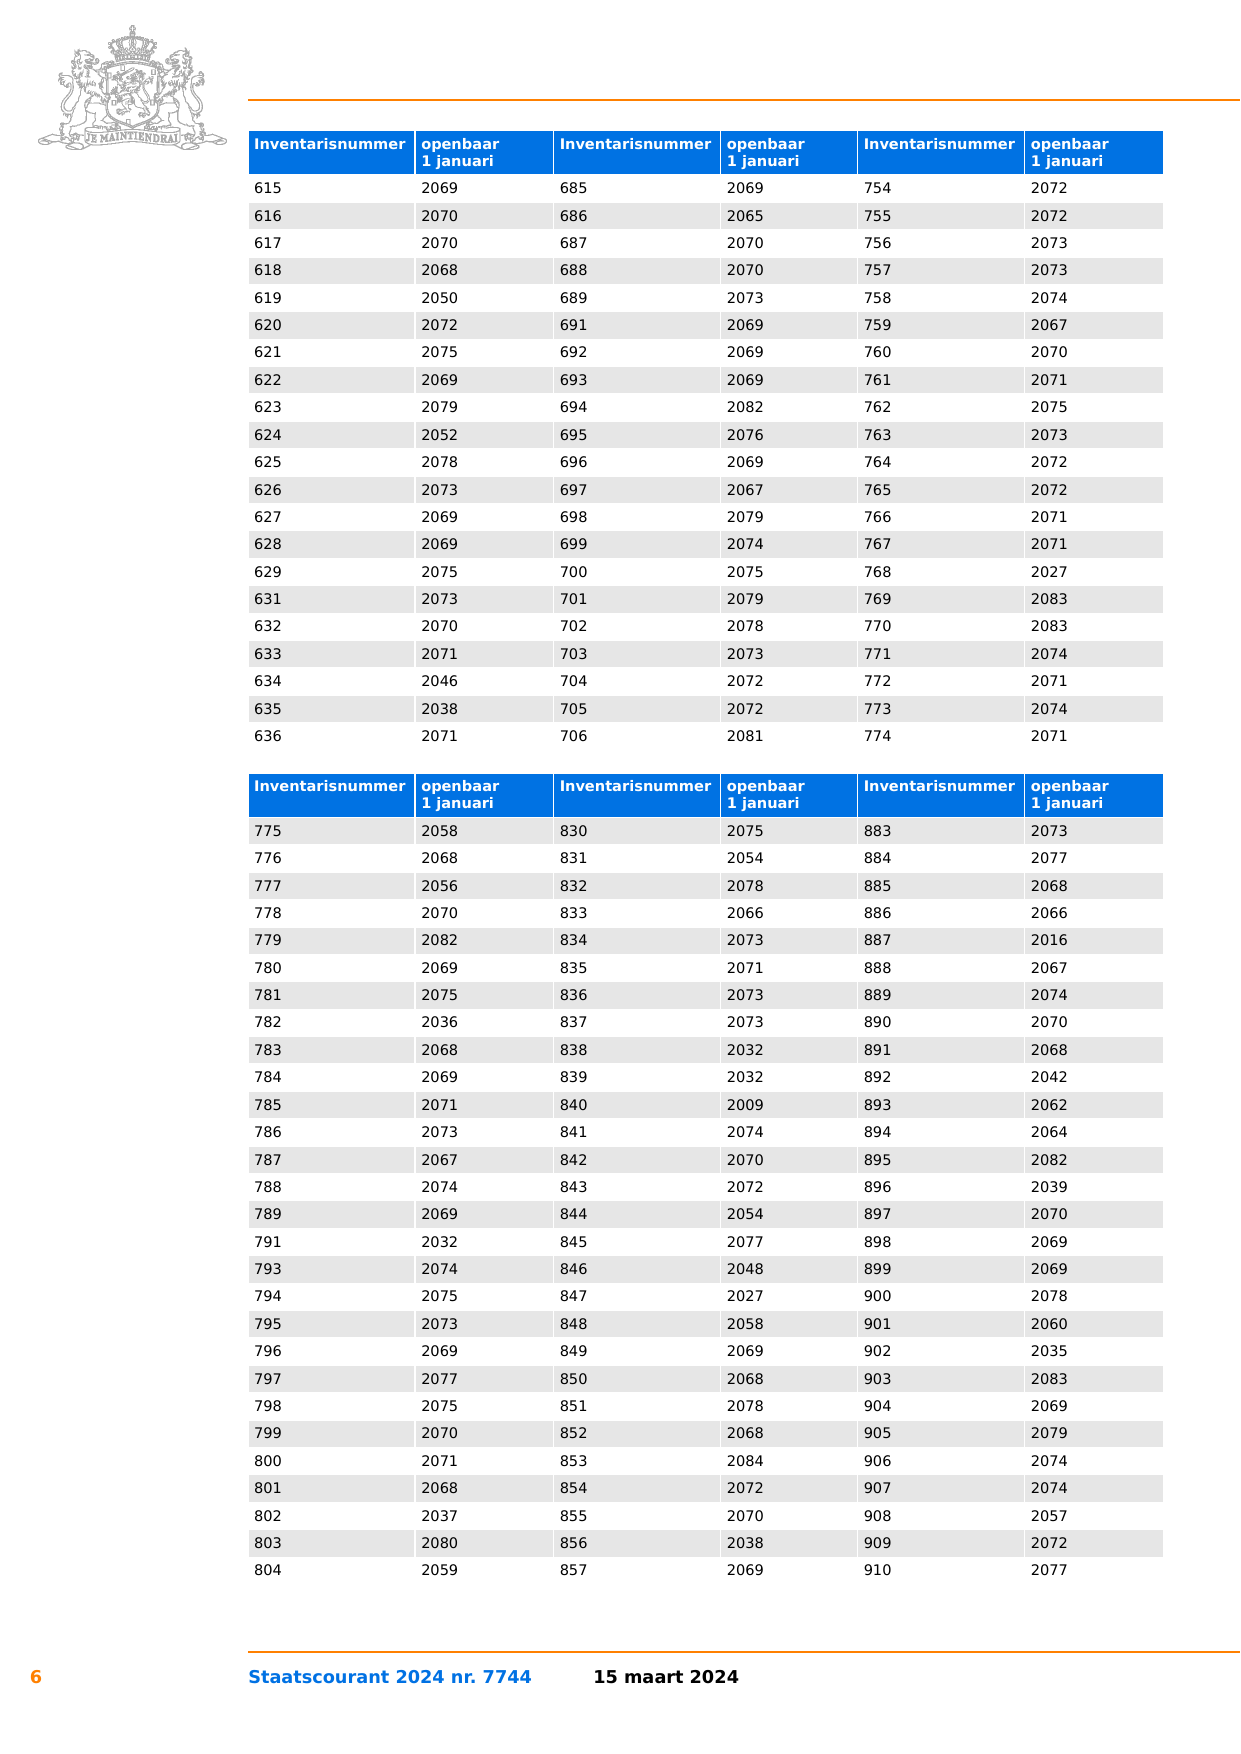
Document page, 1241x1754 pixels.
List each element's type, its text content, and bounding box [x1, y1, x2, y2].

table_header Inventarisnummer [858, 131, 1024, 174]
table_cell 787 [249, 1147, 414, 1173]
table_cell 2032 [721, 1037, 857, 1063]
table_cell 889 [858, 982, 1024, 1009]
table_cell 757 [858, 258, 1024, 284]
table_cell 906 [858, 1448, 1024, 1474]
table_cell 788 [249, 1174, 414, 1200]
table_cell 857 [554, 1558, 720, 1584]
table_cell 2073 [721, 982, 857, 1009]
table_cell 2075 [721, 559, 857, 585]
table_cell 830 [554, 818, 720, 844]
table_cell 2083 [1025, 1366, 1163, 1392]
table_cell 2072 [1025, 449, 1163, 476]
table_cell 627 [249, 504, 414, 530]
table_cell 754 [858, 175, 1024, 202]
table_header Inventarisnummer [249, 131, 414, 174]
table_cell 2073 [1025, 258, 1163, 284]
table_cell 804 [249, 1558, 414, 1584]
table_cell 2070 [416, 1421, 553, 1447]
table_cell 853 [554, 1448, 720, 1474]
table_cell 833 [554, 900, 720, 926]
table_cell 2074 [1025, 285, 1163, 311]
table_cell 887 [858, 928, 1024, 954]
table_header Inventarisnummer [554, 774, 720, 817]
table_cell 2073 [1025, 818, 1163, 844]
table_cell 634 [249, 669, 414, 695]
table_cell 783 [249, 1037, 414, 1063]
table_cell 2072 [721, 1174, 857, 1200]
table_cell 2073 [416, 1119, 553, 1146]
table_cell 759 [858, 312, 1024, 339]
table_cell 803 [249, 1530, 414, 1557]
table_cell 904 [858, 1393, 1024, 1419]
table_cell 2068 [721, 1366, 857, 1392]
table_cell 623 [249, 395, 414, 421]
table_cell 2077 [1025, 845, 1163, 872]
table_cell 831 [554, 845, 720, 872]
table_cell 2077 [721, 1229, 857, 1255]
table_cell 619 [249, 285, 414, 311]
table_cell 689 [554, 285, 720, 311]
table_cell 908 [858, 1503, 1024, 1529]
table_cell 2072 [1025, 477, 1163, 503]
table_cell 883 [858, 818, 1024, 844]
table_cell 2071 [1025, 504, 1163, 530]
table_cell 2009 [721, 1092, 857, 1118]
table_cell 755 [858, 203, 1024, 229]
table_cell 835 [554, 955, 720, 981]
table_cell 802 [249, 1503, 414, 1529]
table_cell 2071 [416, 1092, 553, 1118]
table_cell 899 [858, 1256, 1024, 1283]
table_cell 621 [249, 340, 414, 366]
table_header Inventarisnummer [858, 774, 1024, 817]
table_cell 2038 [721, 1530, 857, 1557]
table_cell 2069 [721, 1558, 857, 1584]
table_cell 2072 [721, 1475, 857, 1502]
table_cell 685 [554, 175, 720, 202]
table_cell 2084 [721, 1448, 857, 1474]
table_header openbaar 1 januari [721, 774, 857, 817]
table_cell 2079 [416, 395, 553, 421]
table_cell 782 [249, 1010, 414, 1036]
table_cell 2069 [416, 175, 553, 202]
table_cell 2048 [721, 1256, 857, 1283]
table_cell 694 [554, 395, 720, 421]
table_cell 2069 [721, 175, 857, 202]
table_cell 703 [554, 641, 720, 667]
table_cell 837 [554, 1010, 720, 1036]
table_cell 856 [554, 1530, 720, 1557]
table_header openbaar 1 januari [1025, 774, 1163, 817]
table_cell 836 [554, 982, 720, 1009]
table_cell 693 [554, 367, 720, 393]
table_cell 706 [554, 723, 720, 749]
table_cell 2070 [416, 203, 553, 229]
table_cell 2075 [1025, 395, 1163, 421]
table_cell 2070 [416, 230, 553, 256]
table_cell 2035 [1025, 1339, 1163, 1365]
table_cell 2078 [416, 449, 553, 476]
table_cell 2071 [1025, 669, 1163, 695]
table_cell 2059 [416, 1558, 553, 1584]
table_cell 2070 [721, 1147, 857, 1173]
table_cell 794 [249, 1284, 414, 1310]
table_cell 2069 [1025, 1256, 1163, 1283]
table_cell 2070 [721, 230, 857, 256]
table_cell 2056 [416, 873, 553, 899]
table_cell 763 [858, 422, 1024, 448]
table_cell 2078 [721, 614, 857, 640]
table_cell 700 [554, 559, 720, 585]
table_cell 2069 [721, 449, 857, 476]
table_cell 2068 [416, 1475, 553, 1502]
table_cell 701 [554, 586, 720, 613]
table_cell 903 [858, 1366, 1024, 1392]
table_cell 2066 [721, 900, 857, 926]
table_cell 2073 [1025, 230, 1163, 256]
table_cell 687 [554, 230, 720, 256]
table_cell 2052 [416, 422, 553, 448]
table_cell 769 [858, 586, 1024, 613]
table_cell 901 [858, 1311, 1024, 1337]
table_cell 785 [249, 1092, 414, 1118]
table_cell 2075 [416, 982, 553, 1009]
table_cell 2078 [721, 873, 857, 899]
table_cell 2073 [721, 641, 857, 667]
table_cell 834 [554, 928, 720, 954]
table_cell 2069 [416, 1339, 553, 1365]
table_cell 897 [858, 1201, 1024, 1228]
table_cell 2037 [416, 1503, 553, 1529]
table_cell 844 [554, 1201, 720, 1228]
table_cell 910 [858, 1558, 1024, 1584]
table_cell 624 [249, 422, 414, 448]
table_cell 2062 [1025, 1092, 1163, 1118]
table_cell 2069 [1025, 1393, 1163, 1419]
table_cell 2078 [721, 1393, 857, 1419]
table_cell 909 [858, 1530, 1024, 1557]
table_cell 2069 [416, 367, 553, 393]
table_cell 2068 [416, 258, 553, 284]
table_cell 2070 [1025, 1010, 1163, 1036]
table_cell 795 [249, 1311, 414, 1337]
table_cell 2032 [721, 1065, 857, 1091]
table_cell 801 [249, 1475, 414, 1502]
table_cell 789 [249, 1201, 414, 1228]
table_cell 2082 [1025, 1147, 1163, 1173]
table_cell 775 [249, 818, 414, 844]
table_cell 2067 [1025, 955, 1163, 981]
table_cell 2069 [416, 531, 553, 558]
table_cell 2075 [416, 1284, 553, 1310]
table_cell 2054 [721, 845, 857, 872]
table_cell 2075 [416, 1393, 553, 1419]
table_cell 766 [858, 504, 1024, 530]
table_cell 2071 [721, 955, 857, 981]
table_cell 896 [858, 1174, 1024, 1200]
table_cell 2082 [416, 928, 553, 954]
table_cell 2032 [416, 1229, 553, 1255]
table_cell 2069 [721, 312, 857, 339]
table_cell 2074 [1025, 696, 1163, 722]
table_header openbaar 1 januari [1025, 131, 1163, 174]
table_cell 2069 [1025, 1229, 1163, 1255]
table_cell 705 [554, 696, 720, 722]
table_cell 2070 [1025, 340, 1163, 366]
table_cell 2075 [416, 340, 553, 366]
table_cell 793 [249, 1256, 414, 1283]
table_cell 2077 [416, 1366, 553, 1392]
table_cell 774 [858, 723, 1024, 749]
table_cell 2067 [416, 1147, 553, 1173]
table_cell 635 [249, 696, 414, 722]
table_cell 2071 [416, 1448, 553, 1474]
table_cell 617 [249, 230, 414, 256]
table_cell 767 [858, 531, 1024, 558]
table_cell 768 [858, 559, 1024, 585]
table_cell 2069 [721, 367, 857, 393]
table_cell 2073 [1025, 422, 1163, 448]
table_cell 850 [554, 1366, 720, 1392]
table_cell 777 [249, 873, 414, 899]
table_cell 2060 [1025, 1311, 1163, 1337]
table_cell 849 [554, 1339, 720, 1365]
table_cell 851 [554, 1393, 720, 1419]
table_cell 2083 [1025, 614, 1163, 640]
table_cell 2070 [721, 1503, 857, 1529]
table_cell 2027 [721, 1284, 857, 1310]
table_cell 686 [554, 203, 720, 229]
table_cell 2039 [1025, 1174, 1163, 1200]
table_cell 2046 [416, 669, 553, 695]
table_cell 898 [858, 1229, 1024, 1255]
table_cell 778 [249, 900, 414, 926]
table_cell 632 [249, 614, 414, 640]
table_cell 845 [554, 1229, 720, 1255]
table_cell 2068 [1025, 1037, 1163, 1063]
table_cell 2074 [1025, 1475, 1163, 1502]
table_cell 764 [858, 449, 1024, 476]
table_cell 2073 [721, 928, 857, 954]
table_cell 841 [554, 1119, 720, 1146]
table_cell 2027 [1025, 559, 1163, 585]
table_cell 697 [554, 477, 720, 503]
table_cell 842 [554, 1147, 720, 1173]
table_cell 2057 [1025, 1503, 1163, 1529]
table_cell 895 [858, 1147, 1024, 1173]
table_cell 2072 [1025, 203, 1163, 229]
table_cell 781 [249, 982, 414, 1009]
table_cell 2064 [1025, 1119, 1163, 1146]
table_cell 2067 [721, 477, 857, 503]
table_cell 2079 [721, 586, 857, 613]
table_cell 698 [554, 504, 720, 530]
table_cell 2074 [1025, 1448, 1163, 1474]
table_cell 796 [249, 1339, 414, 1365]
table_cell 631 [249, 586, 414, 613]
table_cell 846 [554, 1256, 720, 1283]
table_cell 2075 [416, 559, 553, 585]
table_cell 852 [554, 1421, 720, 1447]
table_cell 797 [249, 1366, 414, 1392]
table_cell 791 [249, 1229, 414, 1255]
table_cell 2058 [416, 818, 553, 844]
table_cell 2042 [1025, 1065, 1163, 1091]
table_cell 695 [554, 422, 720, 448]
table_cell 2038 [416, 696, 553, 722]
table_cell 800 [249, 1448, 414, 1474]
table_cell 704 [554, 669, 720, 695]
table_cell 2066 [1025, 900, 1163, 926]
table_cell 770 [858, 614, 1024, 640]
table_header Inventarisnummer [554, 131, 720, 174]
table_cell 761 [858, 367, 1024, 393]
table_cell 2071 [416, 641, 553, 667]
table_cell 838 [554, 1037, 720, 1063]
table_cell 776 [249, 845, 414, 872]
table_cell 760 [858, 340, 1024, 366]
table_cell 699 [554, 531, 720, 558]
table_cell 893 [858, 1092, 1024, 1118]
table_cell 2083 [1025, 586, 1163, 613]
table_cell 894 [858, 1119, 1024, 1146]
table_cell 854 [554, 1475, 720, 1502]
table_cell 629 [249, 559, 414, 585]
table_cell 758 [858, 285, 1024, 311]
table_cell 628 [249, 531, 414, 558]
table_cell 855 [554, 1503, 720, 1529]
table_cell 900 [858, 1284, 1024, 1310]
table_cell 2074 [721, 531, 857, 558]
table_cell 633 [249, 641, 414, 667]
table_cell 616 [249, 203, 414, 229]
table_cell 2072 [1025, 1530, 1163, 1557]
table_cell 2080 [416, 1530, 553, 1557]
table_cell 2016 [1025, 928, 1163, 954]
table_cell 2074 [1025, 641, 1163, 667]
table_header openbaar 1 januari [721, 131, 857, 174]
table_cell 2068 [416, 1037, 553, 1063]
table_cell 888 [858, 955, 1024, 981]
table_cell 2069 [416, 504, 553, 530]
table_cell 786 [249, 1119, 414, 1146]
table_cell 2073 [416, 1311, 553, 1337]
table_cell 2069 [416, 955, 553, 981]
table_cell 615 [249, 175, 414, 202]
table_cell 885 [858, 873, 1024, 899]
table_cell 2069 [416, 1201, 553, 1228]
table_cell 2050 [416, 285, 553, 311]
table_cell 2069 [721, 1339, 857, 1365]
table_cell 886 [858, 900, 1024, 926]
table_cell 688 [554, 258, 720, 284]
table_cell 626 [249, 477, 414, 503]
table_cell 2071 [1025, 367, 1163, 393]
table_cell 2079 [721, 504, 857, 530]
table_cell 2073 [721, 1010, 857, 1036]
table_cell 832 [554, 873, 720, 899]
table_cell 771 [858, 641, 1024, 667]
table_cell 2074 [721, 1119, 857, 1146]
table_cell 2071 [416, 723, 553, 749]
table_cell 2072 [721, 669, 857, 695]
table_cell 2073 [416, 477, 553, 503]
table_cell 2079 [1025, 1421, 1163, 1447]
table_cell 2036 [416, 1010, 553, 1036]
table_cell 618 [249, 258, 414, 284]
table_cell 2072 [1025, 175, 1163, 202]
table_cell 636 [249, 723, 414, 749]
table_cell 2070 [416, 900, 553, 926]
table_cell 2068 [416, 845, 553, 872]
table_cell 2075 [721, 818, 857, 844]
picture [38, 25, 227, 150]
table_header openbaar 1 januari [416, 774, 553, 817]
table_cell 691 [554, 312, 720, 339]
table_cell 2071 [1025, 723, 1163, 749]
table_cell 756 [858, 230, 1024, 256]
table_cell 2081 [721, 723, 857, 749]
table_cell 884 [858, 845, 1024, 872]
table_cell 2074 [416, 1174, 553, 1200]
table_header openbaar 1 januari [416, 131, 553, 174]
table_cell 2069 [721, 340, 857, 366]
table_cell 2071 [1025, 531, 1163, 558]
table_cell 2082 [721, 395, 857, 421]
table_cell 2077 [1025, 1558, 1163, 1584]
table_cell 2072 [416, 312, 553, 339]
table_cell 2070 [721, 258, 857, 284]
table_cell 902 [858, 1339, 1024, 1365]
table_cell 692 [554, 340, 720, 366]
table_cell 840 [554, 1092, 720, 1118]
table_cell 2068 [721, 1421, 857, 1447]
table_cell 2072 [721, 696, 857, 722]
table_cell 702 [554, 614, 720, 640]
table_cell 2069 [416, 1065, 553, 1091]
table_cell 892 [858, 1065, 1024, 1091]
table_header Inventarisnummer [249, 774, 414, 817]
table_cell 2073 [721, 285, 857, 311]
table_cell 625 [249, 449, 414, 476]
table_cell 2070 [1025, 1201, 1163, 1228]
table_cell 2076 [721, 422, 857, 448]
table_cell 2058 [721, 1311, 857, 1337]
table_cell 799 [249, 1421, 414, 1447]
table_cell 847 [554, 1284, 720, 1310]
table_cell 890 [858, 1010, 1024, 1036]
table_cell 2073 [416, 586, 553, 613]
table_cell 773 [858, 696, 1024, 722]
table_cell 772 [858, 669, 1024, 695]
table_cell 762 [858, 395, 1024, 421]
table_cell 891 [858, 1037, 1024, 1063]
table_cell 765 [858, 477, 1024, 503]
table_cell 798 [249, 1393, 414, 1419]
table_cell 779 [249, 928, 414, 954]
table_cell 839 [554, 1065, 720, 1091]
table_cell 2074 [1025, 982, 1163, 1009]
table_cell 2054 [721, 1201, 857, 1228]
table_cell 2070 [416, 614, 553, 640]
table_cell 2065 [721, 203, 857, 229]
table_cell 907 [858, 1475, 1024, 1502]
table_cell 848 [554, 1311, 720, 1337]
table_cell 843 [554, 1174, 720, 1200]
table_cell 696 [554, 449, 720, 476]
table_cell 2078 [1025, 1284, 1163, 1310]
table_cell 620 [249, 312, 414, 339]
table_cell 2067 [1025, 312, 1163, 339]
table_cell 2074 [416, 1256, 553, 1283]
table_cell 2068 [1025, 873, 1163, 899]
table_cell 780 [249, 955, 414, 981]
table_cell 905 [858, 1421, 1024, 1447]
table_cell 622 [249, 367, 414, 393]
table_cell 784 [249, 1065, 414, 1091]
